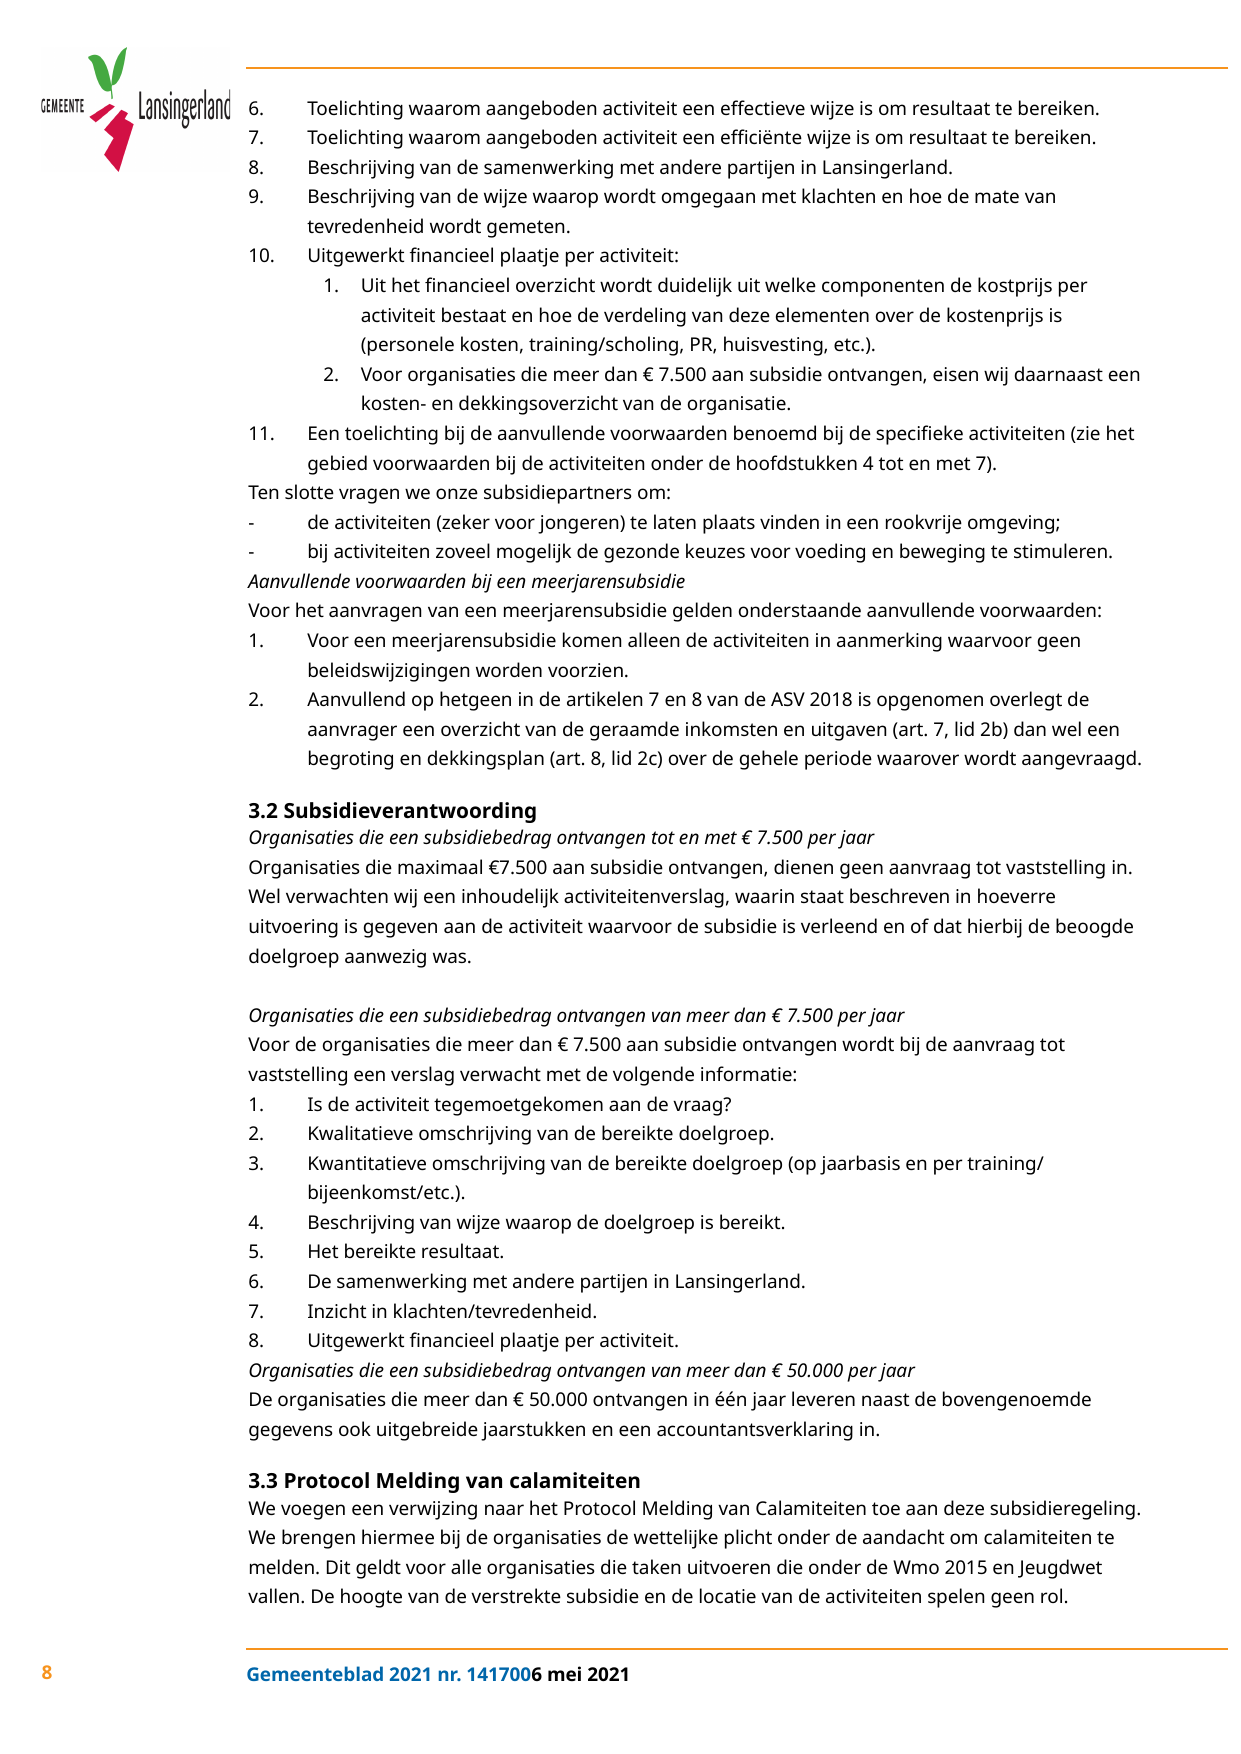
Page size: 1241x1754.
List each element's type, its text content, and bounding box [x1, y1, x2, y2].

text Organisaties die een subsidiebedrag ontvangen van meer dan € 7.500 per jaar [248, 1002, 1152, 1028]
text Aanvullende voorwaarden bij een meerjarensubsidie [248, 568, 1152, 594]
list Toelichting waarom aangeboden activiteit een effectieve wijze is om resultaat te bereiken. [248, 95, 1152, 121]
list Kwalitatieve omschrijving van de bereikte doelgroep. [248, 1120, 1152, 1146]
list Voor organisaties die meer dan € 7.500 aan subsidie ontvangen, eisen wij daarnaast een kosten- en dekkingsoverzicht van de organisatie. [323, 361, 1152, 416]
list Een toelichting bij de aanvullende voorwaarden benoemd bij de specifieke activiteiten (zie het gebied voorwaarden bij de activiteiten onder de hoofdstukken 4 tot en met 7). [248, 420, 1152, 476]
list Uit het financieel overzicht wordt duidelijk uit welke componenten de kostprijs per activiteit bestaat en hoe de verdeling van deze elementen over de kostenprijs is (personele kosten, training/scholing, PR, huisvesting, etc.). [323, 272, 1152, 357]
list Kwantitatieve omschrijving van de bereikte doelgroep (op jaarbasis en per training/ bijeenkomst/etc.). [248, 1150, 1152, 1205]
list Inzicht in klachten/tevredenheid. [248, 1298, 1152, 1323]
list Is de activiteit tegemoetgekomen aan de vraag? [248, 1091, 1152, 1116]
text 3.3 Protocol Melding van calamiteiten [248, 1467, 1152, 1495]
picture [41, 47, 231, 172]
text Ten slotte vragen we onze subsidiepartners om: [248, 479, 1152, 505]
list Uitgewerkt financieel plaatje per activiteit: [248, 243, 1152, 268]
list Voor een meerjarensubsidie komen alleen de activiteiten in aanmerking waarvoor geen beleidswijzigingen worden voorzien. [248, 627, 1152, 683]
list Aanvullend op hetgeen in de artikelen 7 en 8 van de ASV 2018 is opgenomen overlegt de aanvrager een overzicht van de geraamde inkomsten en uitgaven (art. 7, lid 2b) dan wel een begroting en dekkingsplan (art. 8, lid 2c) over de gehele periode waarover wordt aangevraagd. [248, 686, 1152, 771]
list Beschrijving van de samenwerking met andere partijen in Lansingerland. [248, 154, 1152, 180]
list Beschrijving van wijze waarop de doelgroep is bereikt. [248, 1209, 1152, 1235]
text Voor het aanvragen van een meerjarensubsidie gelden onderstaande aanvullende voorwaarden: [248, 598, 1152, 623]
list Het bereikte resultaat. [248, 1239, 1152, 1264]
text Voor de organisaties die meer dan € 7.500 aan subsidie ontvangen wordt bij de aanvraag tot vaststelling een verslag verwacht met de volgende informatie: [248, 1032, 1152, 1087]
list Beschrijving van de wijze waarop wordt omgegaan met klachten en hoe de mate van tevredenheid wordt gemeten. [248, 183, 1152, 239]
text We voegen een verwijzing naar het Protocol Melding van Calamiteiten toe aan deze subsidieregeling. We brengen hiermee bij de organisaties de wettelijke plicht onder de aandacht om calamiteiten te melden. Dit geldt voor alle organisaties die taken uitvoeren die onder de Wmo 2015 en Jeugdwet vallen. De hoogte van de verstrekte subsidie en de locatie van de activiteiten spelen geen rol. [248, 1495, 1152, 1609]
list bij activiteiten zoveel mogelijk de gezonde keuzes voor voeding en beweging te stimuleren. [248, 538, 1152, 564]
text Organisaties die maximaal €7.500 aan subsidie ontvangen, dienen geen aanvraag tot vaststelling in. Wel verwachten wij een inhoudelijk activiteitenverslag, waarin staat beschreven in hoeverre uitvoering is gegeven aan de activiteit waarvoor de subsidie is verleend en of dat hierbij de beoogde doelgroep aanwezig was. [248, 854, 1152, 968]
text Organisaties die een subsidiebedrag ontvangen tot en met € 7.500 per jaar [248, 824, 1152, 850]
list Uitgewerkt financieel plaatje per activiteit. [248, 1327, 1152, 1353]
text 3.2 Subsidieverantwoording [248, 796, 1152, 824]
list de activiteiten (zeker voor jongeren) te laten plaats vinden in een rookvrije omgeving; [248, 509, 1152, 535]
list De samenwerking met andere partijen in Lansingerland. [248, 1268, 1152, 1294]
list Toelichting waarom aangeboden activiteit een efficiënte wijze is om resultaat te bereiken. [248, 124, 1152, 150]
text De organisaties die meer dan € 50.000 ontvangen in één jaar leveren naast de bovengenoemde gegevens ook uitgebreide jaarstukken en een accountantsverklaring in. [248, 1387, 1152, 1442]
text Organisaties die een subsidiebedrag ontvangen van meer dan € 50.000 per jaar [248, 1357, 1152, 1383]
